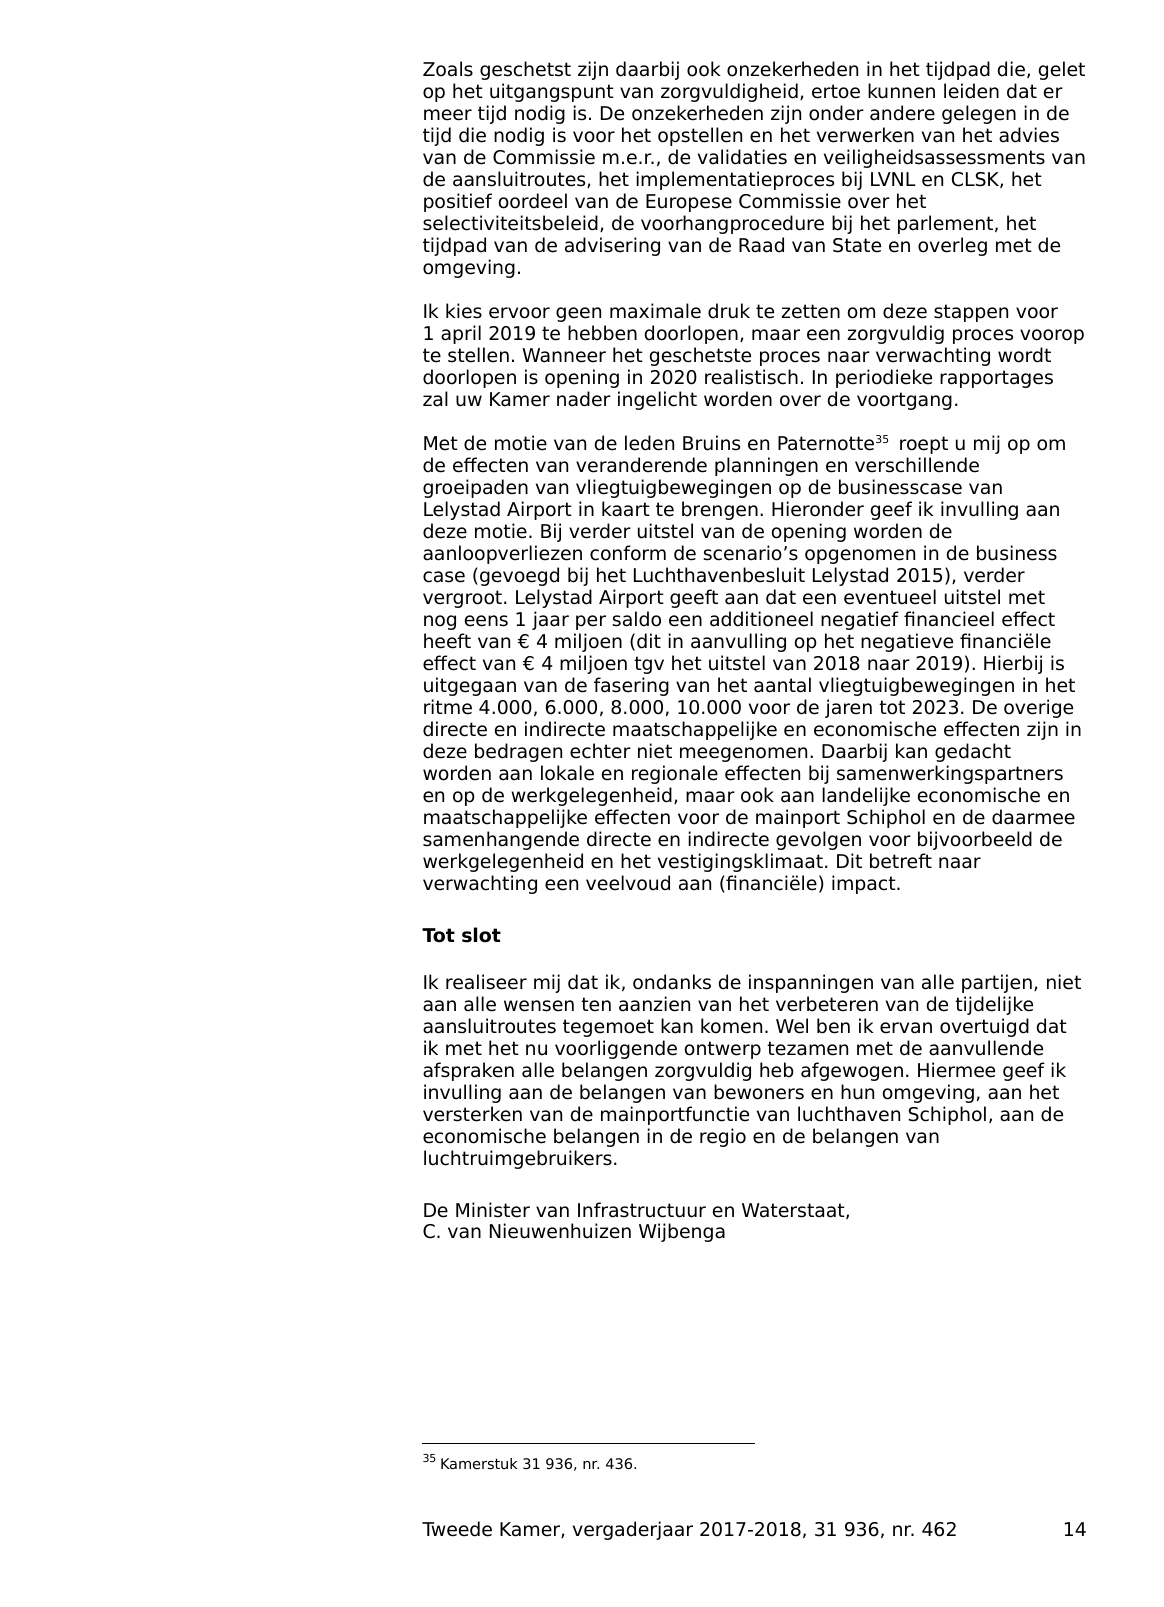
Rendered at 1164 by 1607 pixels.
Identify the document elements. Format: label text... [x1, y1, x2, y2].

text Kamerstuk 31 936, nr. 436. [422, 1452, 1087, 1474]
text Zoals geschetst zijn daarbij ook onzekerheden in het tijdpad die, gelet op het uitgangspunt van zorgvuldigheid, ertoe kunnen leiden dat er meer tijd nodig is. De onzekerheden zijn onder andere gelegen in de tijd die nodig is voor het opstellen en het verwerken van het advies van de Commissie m.e.r., de validaties en veiligheidsassessments van de aansluitroutes, het implementatieproces bij LVNL en CLSK, het positief oordeel van de Europese Commissie over het selectiviteitsbeleid, de voorhangprocedure bij het parlement, het tijdpad van de advisering van de Raad van State en overleg met de omgeving. [422, 59, 1087, 279]
text Ik kies ervoor geen maximale druk te zetten om deze stappen voor 1 april 2019 te hebben doorlopen, maar een zorgvuldig proces voorop te stellen. Wanneer het geschetste proces naar verwachting wordt doorlopen is opening in 2020 realistisch. In periodieke rapportages zal uw Kamer nader ingelicht worden over de voortgang. [422, 301, 1087, 411]
text De Minister van Infrastructuur en Waterstaat, C. van Nieuwenhuizen Wijbenga [422, 1199, 1087, 1243]
text Ik realiseer mij dat ik, ondanks de inspanningen van alle partijen, niet aan alle wensen ten aanzien van het verbeteren van de tijdelijke aansluitroutes tegemoet kan komen. Wel ben ik ervan overtuigd dat ik met het nu voorliggende ontwerp tezamen met de aanvullende afspraken alle belangen zorgvuldig heb afgewogen. Hiermee geef ik invulling aan de belangen van bewoners en hun omgeving, aan het versterken van de mainportfunctie van luchthaven Schiphol, aan de economische belangen in de regio en de belangen van luchtruimgebruikers. [422, 972, 1087, 1169]
text Met de motie van de leden Bruins en Paternotte roept u mij op om de effecten van veranderende planningen en verschillende groeipaden van vliegtuigbewegingen op de businesscase van Lelystad Airport in kaart te brengen. Hieronder geef ik invulling aan deze motie. Bij verder uitstel van de opening worden de aanloopverliezen conform de scenario’s opgenomen in de business case (gevoegd bij het Luchthavenbesluit Lelystad 2015), verder vergroot. Lelystad Airport geeft aan dat een eventueel uitstel met nog eens 1 jaar per saldo een additioneel negatief financieel effect heeft van € 4 miljoen (dit in aanvulling op het negatieve financiële effect van € 4 miljoen tgv het uitstel van 2018 naar 2019). Hierbij is uitgegaan van de fasering van het aantal vliegtuigbewegingen in het ritme 4.000, 6.000, 8.000, 10.000 voor de jaren tot 2023. De overige directe en indirecte maatschappelijke en economische effecten zijn in deze bedragen echter niet meegenomen. Daarbij kan gedacht worden aan lokale en regionale effecten bij samenwerkingspartners en op de werkgelegenheid, maar ook aan landelijke economische en maatschappelijke effecten voor de mainport Schiphol en de daarmee samenhangende directe en indirecte gevolgen voor bijvoorbeeld de werkgelegenheid en het vestigingsklimaat. Dit betreft naar verwachting een veelvoud aan (financiële) impact. [422, 433, 1087, 895]
subtitle Tot slot [422, 925, 1087, 947]
